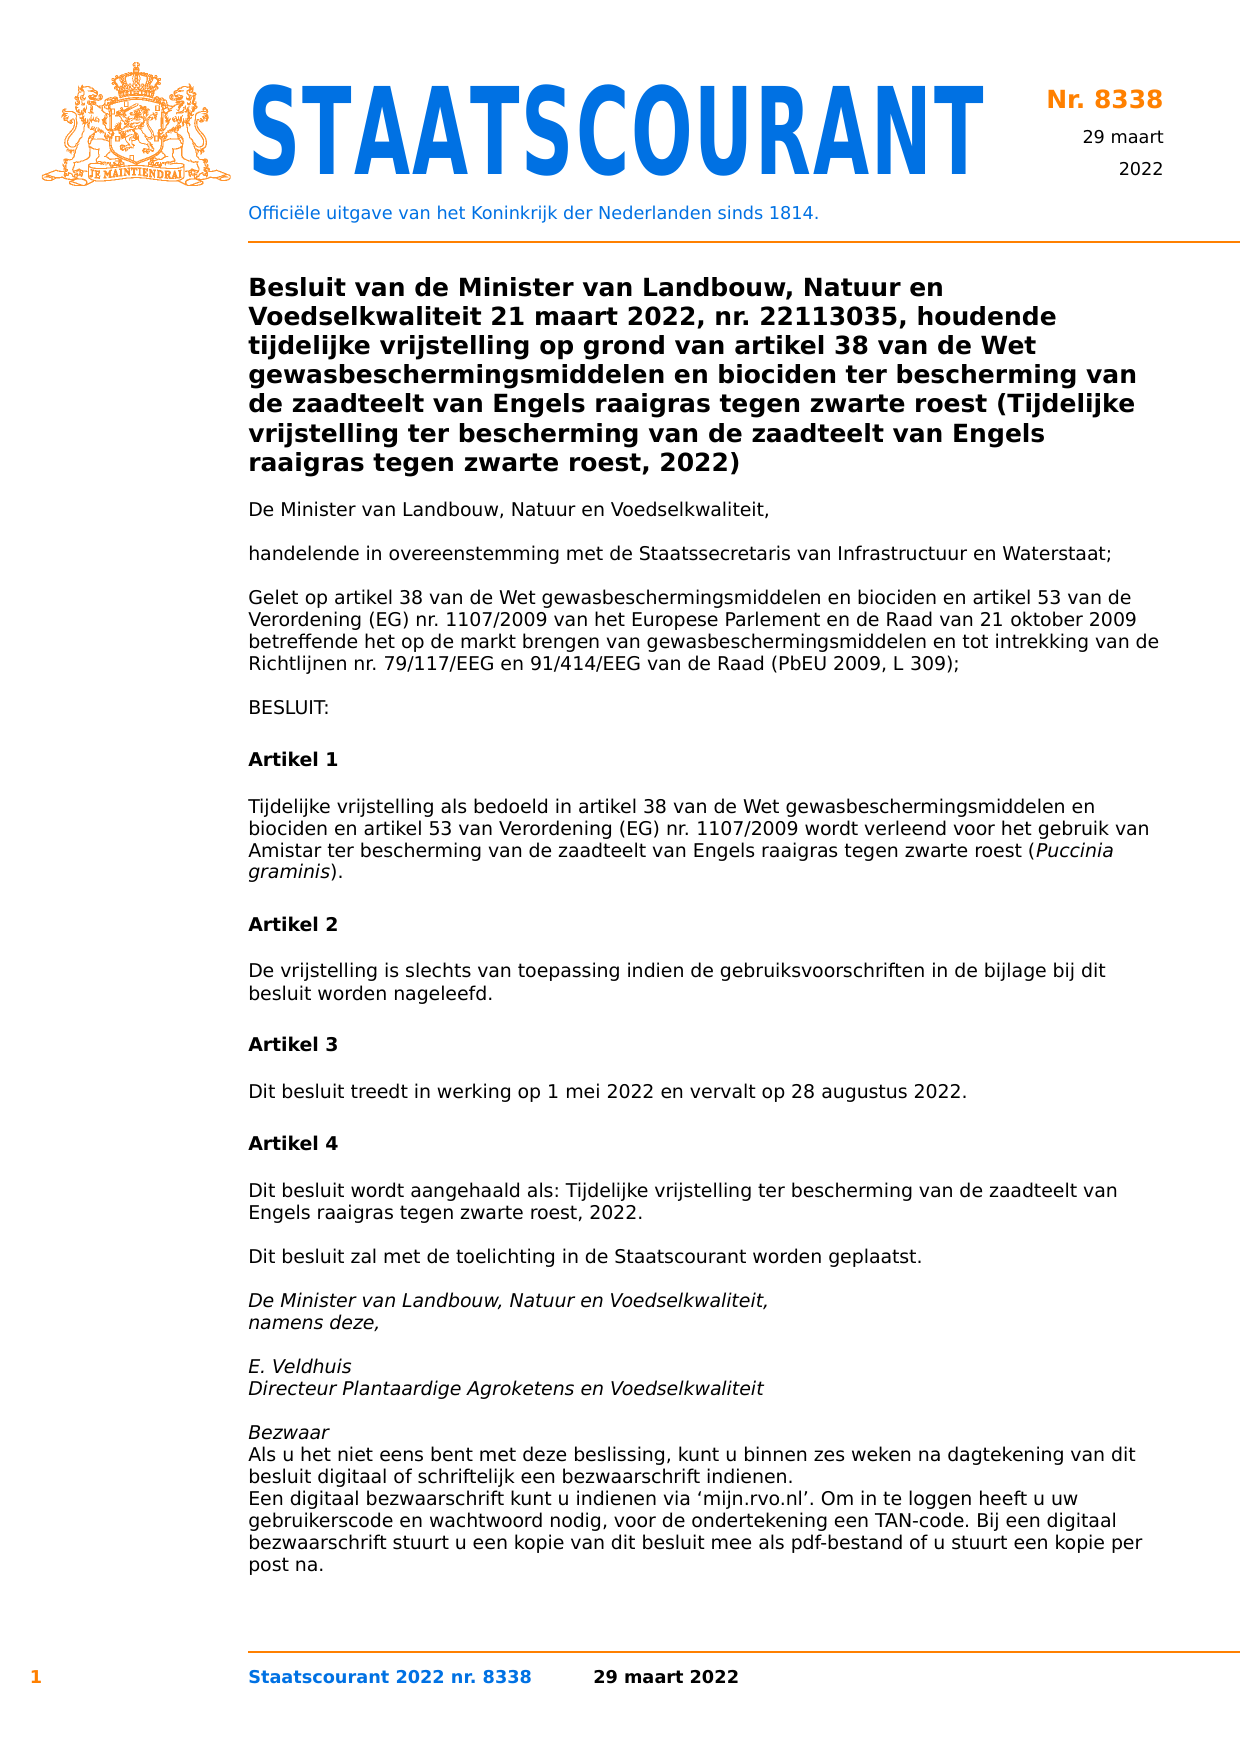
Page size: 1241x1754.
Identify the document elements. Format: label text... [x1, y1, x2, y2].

subtitle Artikel 4 [248, 1133, 1163, 1155]
text De vrijstelling is slechts van toepassing indien de gebruiksvoorschriften in de bijlage bij dit besluit worden nageleefd. [248, 960, 1163, 1004]
text Gelet op artikel 38 van de Wet gewasbeschermingsmiddelen en biociden en artikel 53 van de Verordening (EG) nr. 1107/2009 van het Europese Parlement en de Raad van 21 oktober 2009 betreffende het op de markt brengen van gewasbeschermingsmiddelen en tot intrekking van de Richtlijnen nr. 79/117/EEG en 91/414/EEG van de Raad (PbEU 2009, L 309); [248, 587, 1163, 675]
subtitle Artikel 1 [248, 748, 1163, 771]
text Tijdelijke vrijstelling als bedoeld in artikel 38 van de Wet gewasbeschermingsmiddelen en biociden en artikel 53 van Verordening (EG) nr. 1107/2009 wordt verleend voor het gebruik van Amistar ter bescherming van de zaadteelt van Engels raaigras tegen zwarte roest (Puccinia graminis). [248, 796, 1163, 883]
picture [41, 62, 231, 186]
text Een digitaal bezwaarschrift kunt u indienen via ‘mijn.rvo.nl’. Om in te loggen heeft u uw gebruikerscode en wachtwoord nodig, voor de ondertekening een TAN-code. Bij een digitaal bezwaarschrift stuurt u een kopie van dit besluit mee als pdf-bestand of u stuurt een kopie per post na. [248, 1488, 1163, 1576]
text handelende in overeenstemming met de Staatssecretaris van Infrastructuur en Waterstaat; [248, 543, 1163, 565]
table_cell 29 maart [998, 121, 1240, 153]
table_header STAATSCOURANT [248, 62, 998, 203]
text Dit besluit zal met de toelichting in de Staatscourant worden geplaatst. [248, 1246, 1163, 1268]
text BESLUIT: [248, 697, 1163, 718]
text Dit besluit wordt aangehaald als: Tijdelijke vrijstelling ter bescherming van de zaadteelt van Engels raaigras tegen zwarte roest, 2022. [248, 1180, 1163, 1224]
table_header [25, 62, 248, 241]
text Dit besluit treedt in werking op 1 mei 2022 en vervalt op 28 augustus 2022. [248, 1081, 1163, 1103]
table_cell 2022 [998, 153, 1240, 203]
text Bezwaar [248, 1422, 1163, 1444]
subtitle Artikel 3 [248, 1034, 1163, 1056]
table_header Nr. 8338 [998, 62, 1240, 121]
text De Minister van Landbouw, Natuur en Voedselkwaliteit, [248, 499, 1163, 521]
subtitle Besluit van de Minister van Landbouw, Natuur en Voedselkwaliteit 21 maart 2022, nr. 22113035, houdende tijdelijke vrijstelling op grond van artikel 38 van de Wet gewasbeschermingsmiddelen en biociden ter bescherming van de zaadteelt van Engels raaigras tegen zwarte roest (Tijdelijke vrijstelling ter bescherming van de zaadteelt van Engels raaigras tegen zwarte roest, 2022) [248, 273, 1163, 477]
table_cell Officiële uitgave van het Koninkrijk der Nederlanden sinds 1814. [248, 203, 1240, 241]
text Als u het niet eens bent met deze beslissing, kunt u binnen zes weken na dagtekening van dit besluit digitaal of schriftelijk een bezwaarschrift indienen. [248, 1444, 1163, 1488]
subtitle Artikel 2 [248, 913, 1163, 935]
text De Minister van Landbouw, Natuur en Voedselkwaliteit, namens deze, E. Veldhuis Directeur Plantaardige Agroketens en Voedselkwaliteit [248, 1290, 1163, 1400]
